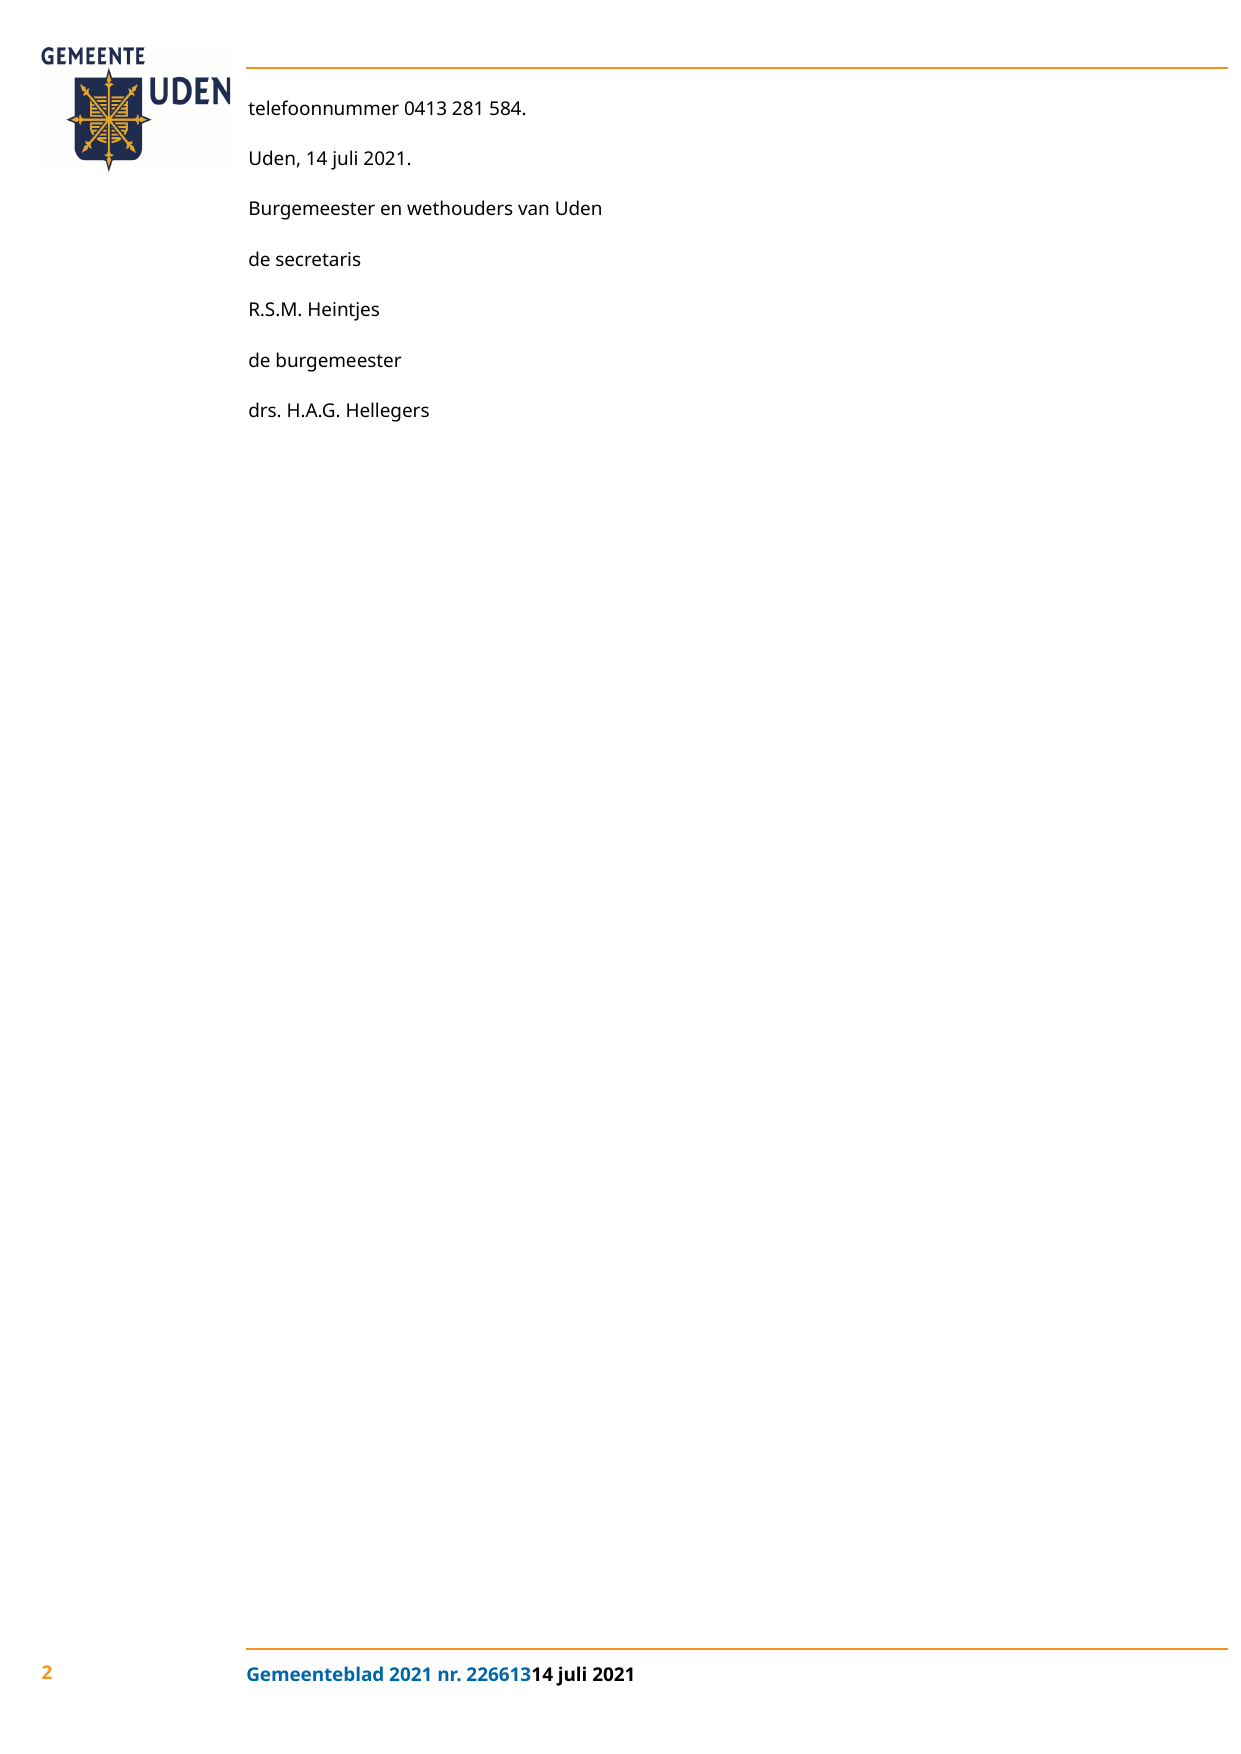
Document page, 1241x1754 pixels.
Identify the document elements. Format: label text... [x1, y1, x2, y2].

text telefoonnummer 0413 281 584. [248, 95, 1152, 121]
text de burgemeester [248, 347, 1152, 373]
text drs. H.A.G. Hellegers [248, 397, 1152, 423]
text Burgemeester en wethouders van Uden [248, 196, 1152, 221]
text R.S.M. Heintjes [248, 296, 1152, 322]
text de secretaris [248, 246, 1152, 272]
picture [41, 47, 231, 172]
text Uden, 14 juli 2021. [248, 145, 1152, 171]
